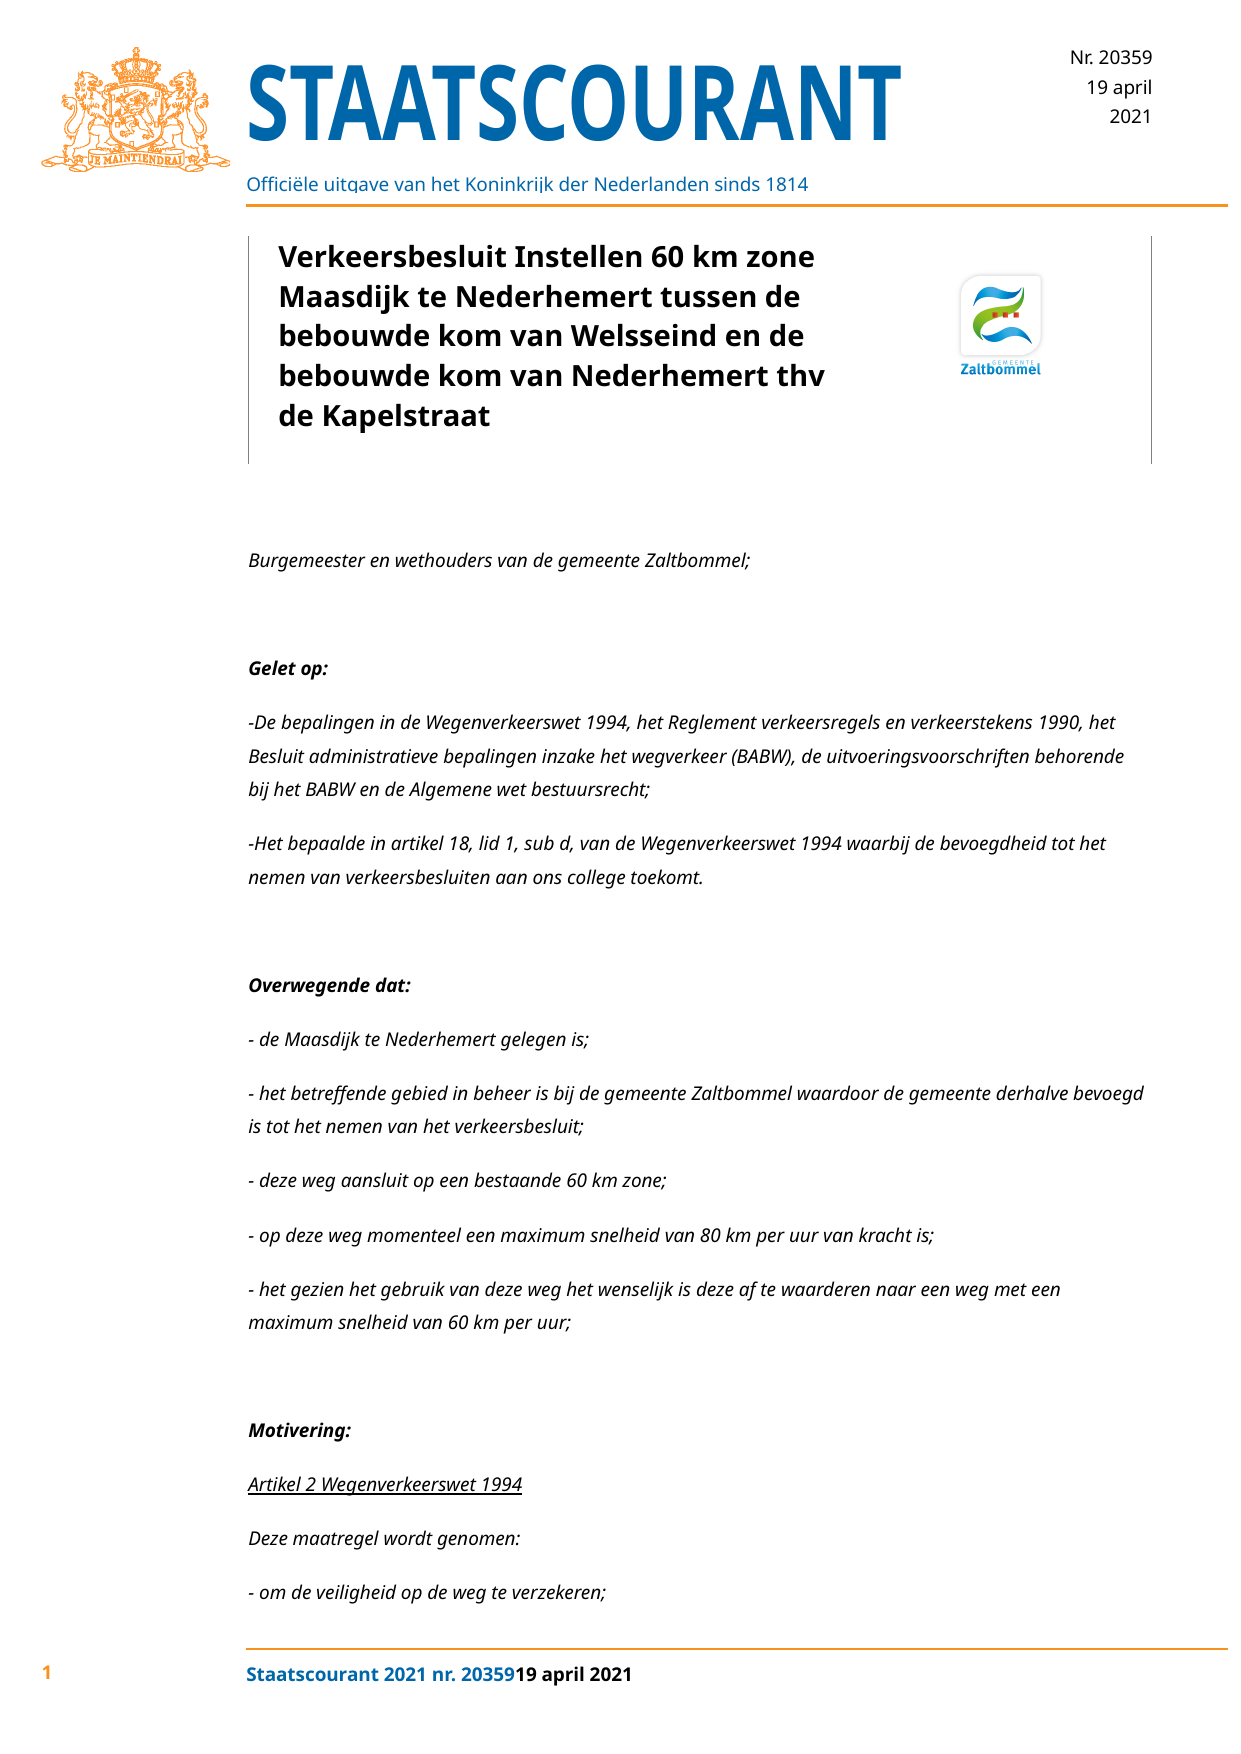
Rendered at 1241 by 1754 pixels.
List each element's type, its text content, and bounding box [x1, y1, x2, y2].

text - de Maasdijk te Nederhemert gelegen is; [248, 1026, 1152, 1052]
text Overwegende dat: [248, 972, 1152, 998]
table_header [850, 414, 1151, 464]
text -De bepalingen in de Wegenverkeerswet 1994, het Reglement verkeersregels en verkeerstekens 1990, het Besluit administratieve bepalingen inzake het wegverkeer (BABW), de uitvoeringsvoorschriften behorende bij het BABW en de Algemene wet bestuursrecht; [248, 709, 1152, 802]
table_header Verkeersbesluit Instellen 60 km zone Maasdijk te Nederhemert tussen de bebouwde kom van Welsseind en de bebouwde kom van Nederhemert thv de Kapelstraat [249, 236, 850, 464]
text - om de veiligheid op de weg te verzekeren; [248, 1579, 1152, 1605]
picture [921, 236, 1080, 414]
text Deze maatregel wordt genomen: [248, 1526, 1152, 1551]
text - het gezien het gebruik van deze weg het wenselijk is deze af te waarderen naar een weg met een maximum snelheid van 60 km per uur; [248, 1276, 1152, 1335]
picture [41, 47, 231, 172]
text - deze weg aansluit op een bestaande 60 km zone; [248, 1168, 1152, 1193]
text Gelet op: [248, 656, 1152, 681]
text - op deze weg momenteel een maximum snelheid van 80 km per uur van kracht is; [248, 1222, 1152, 1247]
text - het betreffende gebied in beheer is bij de gemeente Zaltbommel waardoor de gemeente derhalve bevoegd is tot het nemen van het verkeersbesluit; [248, 1080, 1152, 1139]
table_header [850, 236, 921, 413]
text -Het bepaalde in artikel 18, lid 1, sub d, van de Wegenverkeerswet 1994 waarbij de bevoegdheid tot het nemen van verkeersbesluiten aan ons college toekomt. [248, 831, 1152, 890]
text Burgemeester en wethouders van de gemeente Zaltbommel; [248, 547, 1152, 573]
text Artikel 2 Wegenverkeerswet 1994 [248, 1471, 1152, 1497]
table_header [1080, 236, 1151, 413]
text Motivering: [248, 1417, 1152, 1443]
